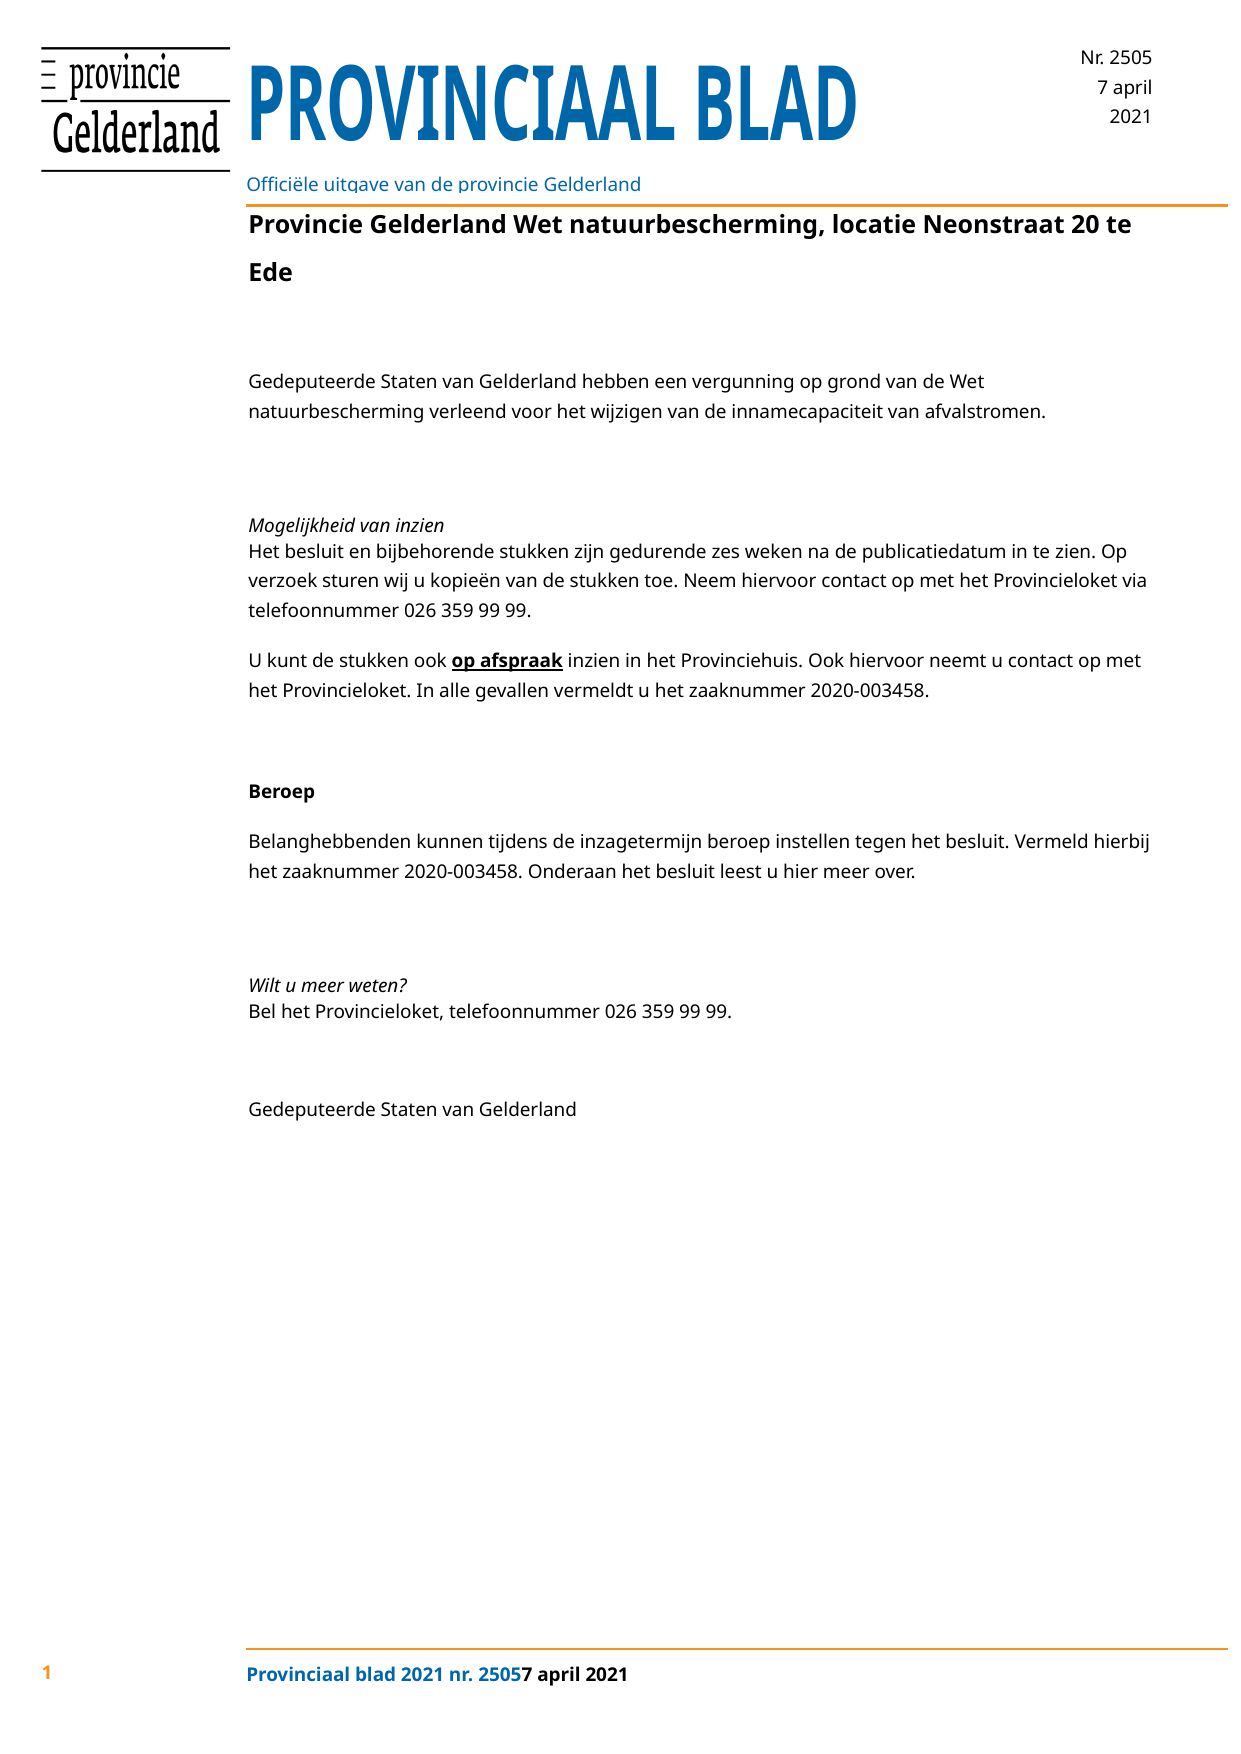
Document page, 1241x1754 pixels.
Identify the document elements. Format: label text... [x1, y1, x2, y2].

text Bel het Provincieloket, telefoonnummer 026 359 99 99. [248, 998, 1152, 1024]
text Wilt u meer weten? [248, 972, 1152, 998]
text Gedeputeerde Staten van Gelderland hebben een vergunning op grond van de Wet natuurbescherming verleend voor het wijzigen van de innamecapaciteit van afvalstromen. [248, 368, 1152, 424]
text Gedeputeerde Staten van Gelderland [248, 1096, 1152, 1122]
text Mogelijkheid van inzien [248, 512, 1152, 538]
picture [41, 47, 231, 172]
text Belanghebbenden kunnen tijdens de inzagetermijn beroep instellen tegen het besluit. Vermeld hierbij het zaaknummer 2020-003458. Onderaan het besluit leest u hier meer over. [248, 828, 1152, 884]
text Het besluit en bijbehorende stukken zijn gedurende zes weken na de publicatiedatum in te zien. Op verzoek sturen wij u kopieën van de stukken toe. Neem hiervoor contact op met het Provincieloket via telefoonnummer 026 359 99 99. [248, 538, 1152, 623]
text U kunt de stukken ook op afspraak inzien in het Provinciehuis. Ook hiervoor neemt u contact op met het Provincieloket. In alle gevallen vermeldt u het zaaknummer 2020-003458. [248, 648, 1152, 703]
text Beroep [248, 778, 1152, 804]
text Provincie Gelderland Wet natuurbescherming, locatie Neonstraat 20 te Ede [248, 207, 1152, 288]
